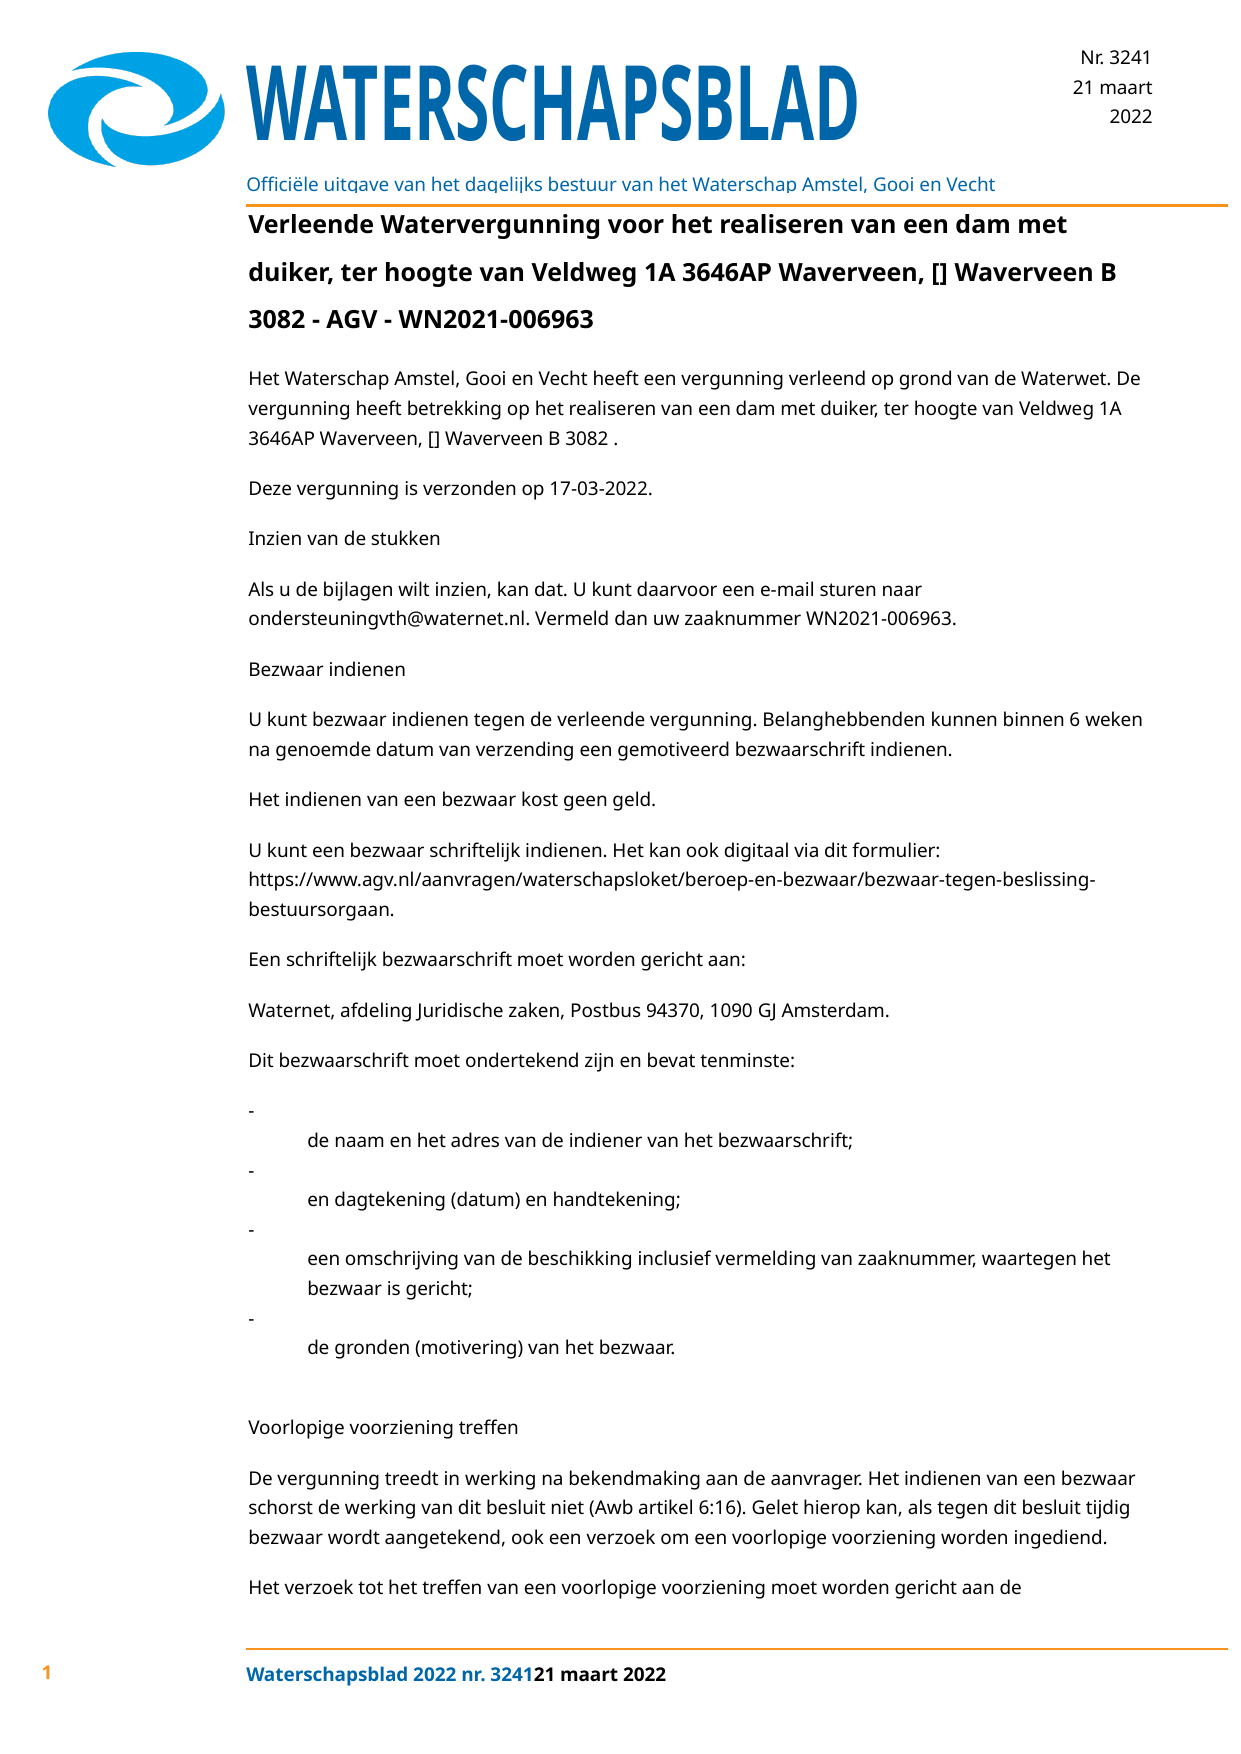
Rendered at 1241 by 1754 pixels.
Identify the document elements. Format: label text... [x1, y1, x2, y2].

text U kunt een bezwaar schriftelijk indienen. Het kan ook digitaal via dit formulier: https://www.agv.nl/aanvragen/waterschapsloket/beroep-en-bezwaar/bezwaar-tegen-beslissing-bestuursorgaan. [248, 837, 1152, 922]
text Deze vergunning is verzonden op 17-03-2022. [248, 475, 1152, 501]
text Het verzoek tot het treffen van een voorlopige voorziening moet worden gericht aan de [248, 1574, 1152, 1600]
text Een schriftelijk bezwaarschrift moet worden gericht aan: [248, 946, 1152, 972]
list een omschrijving van de beschikking inclusief vermelding van zaaknummer, waartegen het bezwaar is gericht; [248, 1246, 1152, 1301]
text Dit bezwaarschrift moet ondertekend zijn en bevat tenminste: [248, 1047, 1152, 1073]
text Het indienen van een bezwaar kost geen geld. [248, 786, 1152, 812]
text De vergunning treedt in werking na bekendmaking aan de aanvrager. Het indienen van een bezwaar schorst de werking van dit besluit niet (Awb artikel 6:16). Gelet hierop kan, als tegen dit besluit tijdig bezwaar wordt aangetekend, ook een verzoek om een voorlopige voorziening worden ingediend. [248, 1465, 1152, 1549]
picture [41, 47, 231, 172]
list de gronden (motivering) van het bezwaar. [248, 1334, 1152, 1360]
text Inzien van de stukken [248, 526, 1152, 551]
text Verleende Watervergunning voor het realiseren van een dam met duiker, ter hoogte van Veldweg 1A 3646AP Waverveen, [] Waverveen B 3082 - AGV - WN2021-006963 [248, 207, 1152, 336]
text Als u de bijlagen wilt inzien, kan dat. U kunt daarvoor een e-mail sturen naar ondersteuningvth@waternet.nl. Vermeld dan uw zaaknummer WN2021-006963. [248, 576, 1152, 631]
list en dagtekening (datum) en handtekening; [248, 1186, 1152, 1212]
text Het Waterschap Amstel, Gooi en Vecht heeft een vergunning verleend op grond van de Waterwet. De vergunning heeft betrekking op het realiseren van een dam met duiker, ter hoogte van Veldweg 1A 3646AP Waverveen, [] Waverveen B 3082 . [248, 366, 1152, 450]
list de naam en het adres van de indiener van het bezwaarschrift; [248, 1127, 1152, 1153]
text U kunt bezwaar indienen tegen de verleende vergunning. Belanghebbenden kunnen binnen 6 weken na genoemde datum van verzending een gemotiveerd bezwaarschrift indienen. [248, 706, 1152, 762]
text Voorlopige voorziening treffen [248, 1414, 1152, 1440]
text Waternet, afdeling Juridische zaken, Postbus 94370, 1090 GJ Amsterdam. [248, 997, 1152, 1022]
text Bezwaar indienen [248, 656, 1152, 682]
